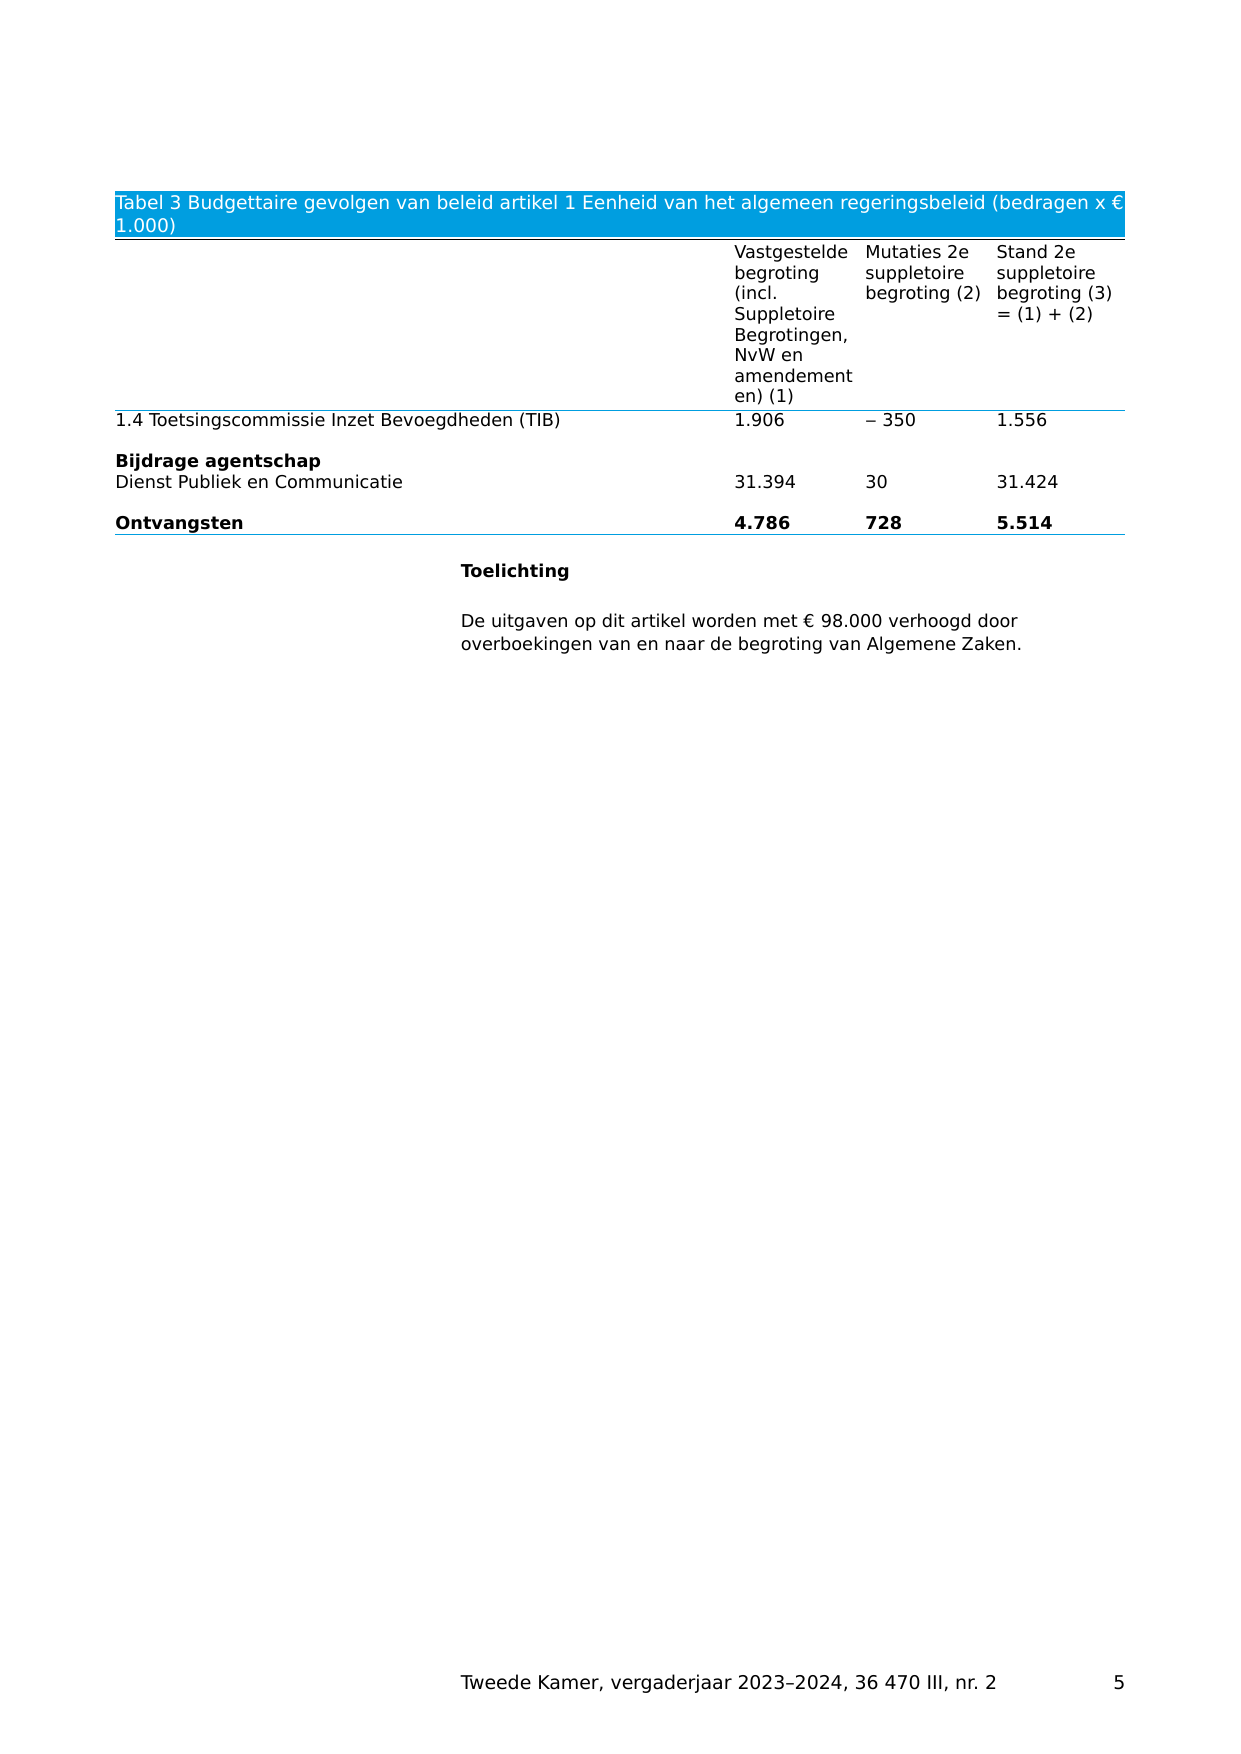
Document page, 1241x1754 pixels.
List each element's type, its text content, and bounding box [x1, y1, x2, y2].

text Toelichting [461, 559, 1125, 582]
table_cell 31.424 [994, 472, 1125, 492]
table_cell [731, 451, 862, 472]
table_cell [994, 451, 1125, 472]
table_cell Vastgestelde begroting (incl. Suppletoire Begrotingen, NvW en amendementen) (1) [731, 240, 862, 410]
table_cell 1.906 [731, 411, 862, 431]
table_cell ‒ 350 [862, 411, 993, 431]
table_cell [862, 493, 993, 513]
table_cell [862, 451, 993, 472]
table_cell 728 [862, 513, 993, 534]
table_cell [994, 493, 1125, 513]
table_cell [115, 240, 731, 410]
table_cell 1.4 Toetsingscommissie Inzet Bevoegdheden (TIB) [115, 411, 731, 431]
table_cell 5.514 [994, 513, 1125, 534]
table_cell [115, 431, 731, 451]
table_cell 1.556 [994, 411, 1125, 431]
table_cell Ontvangsten [115, 513, 731, 534]
table_cell [994, 431, 1125, 451]
table_cell [862, 431, 993, 451]
table_cell 31.394 [731, 472, 862, 492]
table_cell [115, 493, 731, 513]
text De uitgaven op dit artikel worden met € 98.000 verhoogd door overboekingen van en naar de begroting van Algemene Zaken. [461, 609, 1125, 655]
table_cell [731, 431, 862, 451]
table_cell 30 [862, 472, 993, 492]
table_cell Stand 2e suppletoire begroting (3) = (1) + (2) [994, 240, 1125, 410]
table_cell Bijdrage agentschap [115, 451, 731, 472]
table_cell [731, 493, 862, 513]
table_cell Dienst Publiek en Communicatie [115, 472, 731, 492]
table_cell Mutaties 2e suppletoire begroting (2) [862, 240, 993, 410]
table_cell 4.786 [731, 513, 862, 534]
